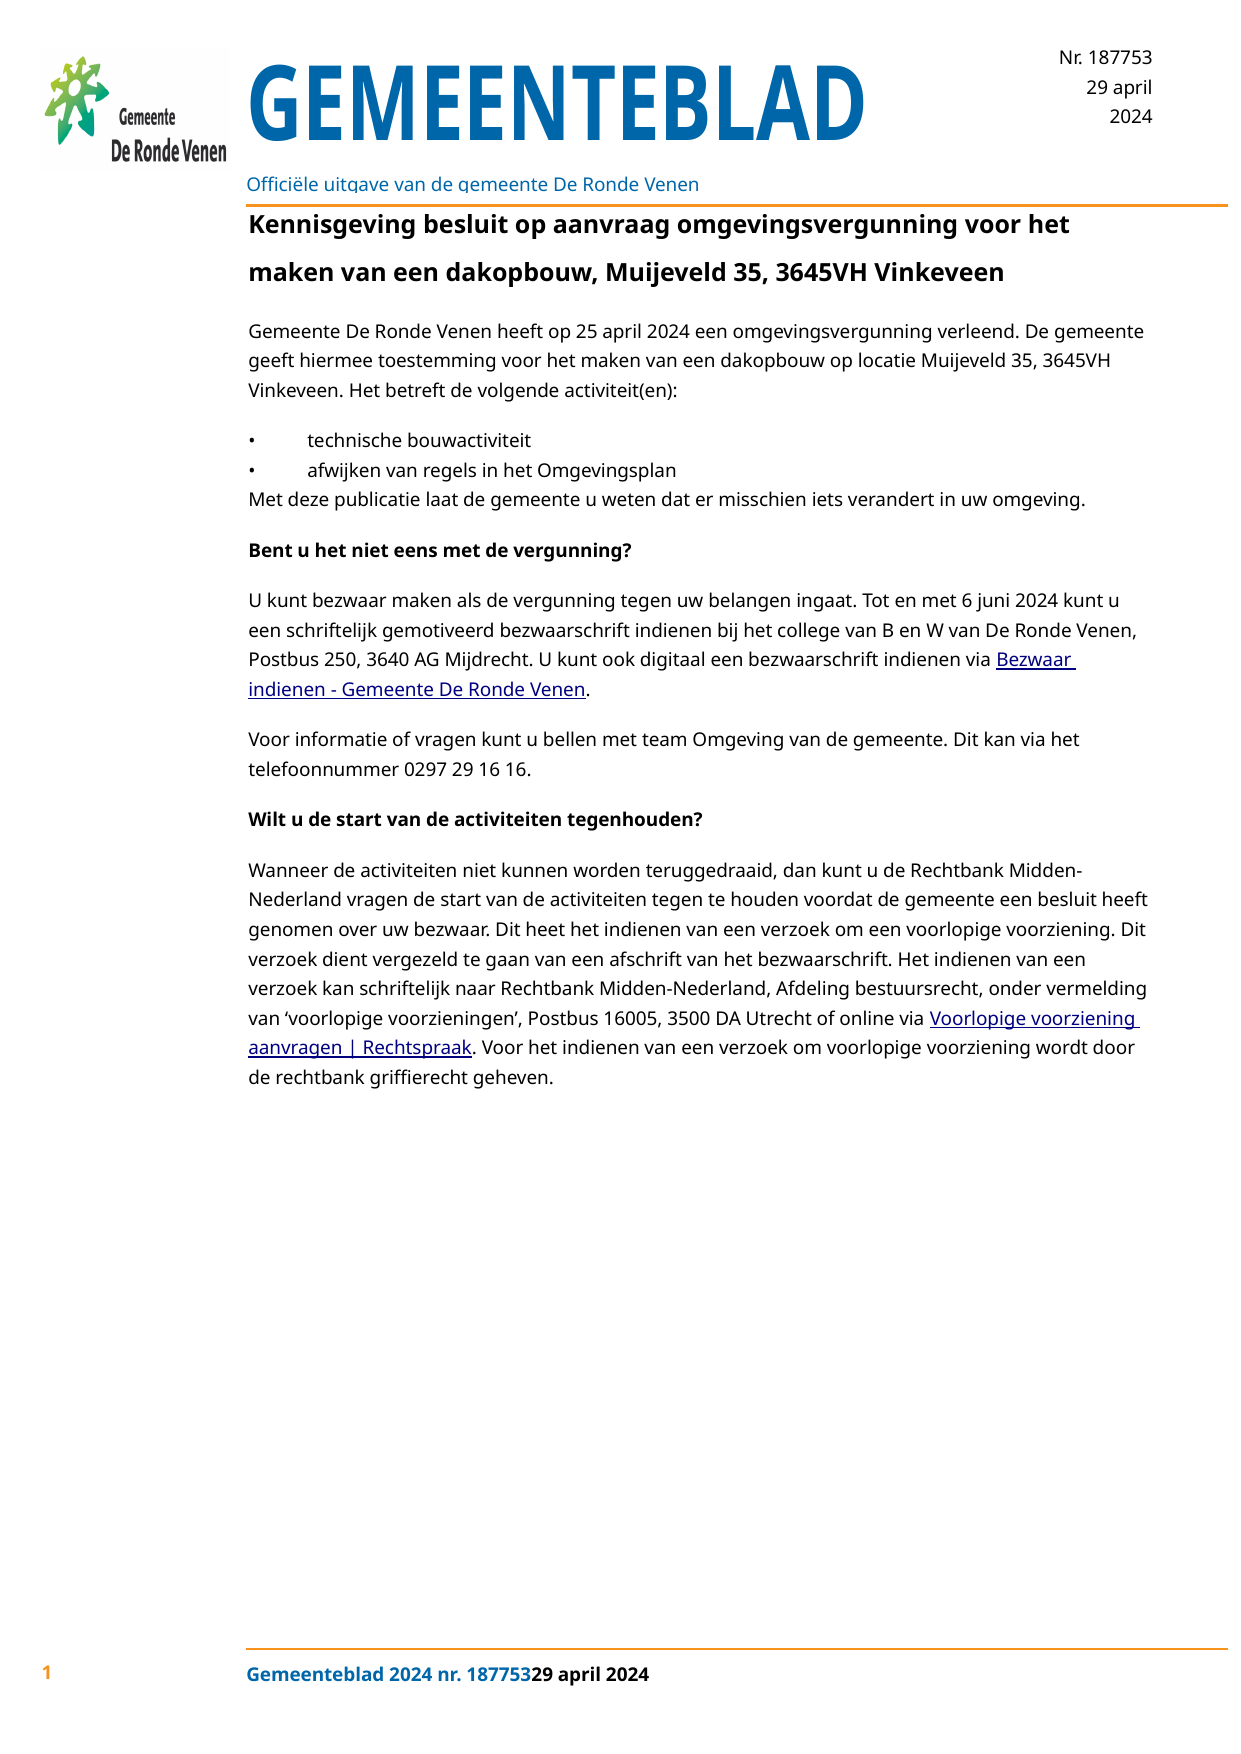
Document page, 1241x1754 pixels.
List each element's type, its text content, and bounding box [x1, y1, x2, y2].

text Wanneer de activiteiten niet kunnen worden teruggedraaid, dan kunt u de Rechtbank Midden-Nederland vragen de start van de activiteiten tegen te houden voordat de gemeente een besluit heeft genomen over uw bezwaar. Dit heet het indienen van een verzoek om een voorlopige voorziening. Dit verzoek dient vergezeld te gaan van een afschrift van het bezwaarschrift. Het indienen van een verzoek kan schriftelijk naar Rechtbank Midden-Nederland, Afdeling bestuursrecht, onder vermelding van ‘voorlopige voorzieningen’, Postbus 16005, 3500 DA Utrecht of online via Voorlopige voorziening aanvragen | Rechtspraak. Voor het indienen van een verzoek om voorlopige voorziening wordt door de rechtbank griffierecht geheven. [248, 857, 1152, 1090]
picture [41, 47, 231, 172]
text Met deze publicatie laat de gemeente u weten dat er misschien iets verandert in uw omgeving. [248, 487, 1152, 512]
text U kunt bezwaar maken als de vergunning tegen uw belangen ingaat. Tot en met 6 juni 2024 kunt u een schriftelijk gemotiveerd bezwaarschrift indienen bij het college van B en W van De Ronde Venen, Postbus 250, 3640 AG Mijdrecht. U kunt ook digitaal een bezwaarschrift indienen via Bezwaar indienen - Gemeente De Ronde Venen. [248, 587, 1152, 702]
text Bent u het niet eens met de vergunning? [248, 537, 1152, 563]
text Gemeente De Ronde Venen heeft op 25 april 2024 een omgevingsvergunning verleend. De gemeente geeft hiermee toestemming voor het maken van een dakopbouw op locatie Muijeveld 35, 3645VH Vinkeveen. Het betreft de volgende activiteit(en): [248, 318, 1152, 403]
text Voor informatie of vragen kunt u bellen met team Omgeving van de gemeente. Dit kan via het telefoonnummer 0297 29 16 16. [248, 727, 1152, 782]
text Wilt u de start van de activiteiten tegenhouden? [248, 807, 1152, 832]
text Kennisgeving besluit op aanvraag omgevingsvergunning voor het maken van een dakopbouw, Muijeveld 35, 3645VH Vinkeveen [248, 207, 1152, 288]
list technische bouwactiviteit [248, 427, 1152, 453]
list afwijken van regels in het Omgevingsplan [248, 457, 1152, 483]
